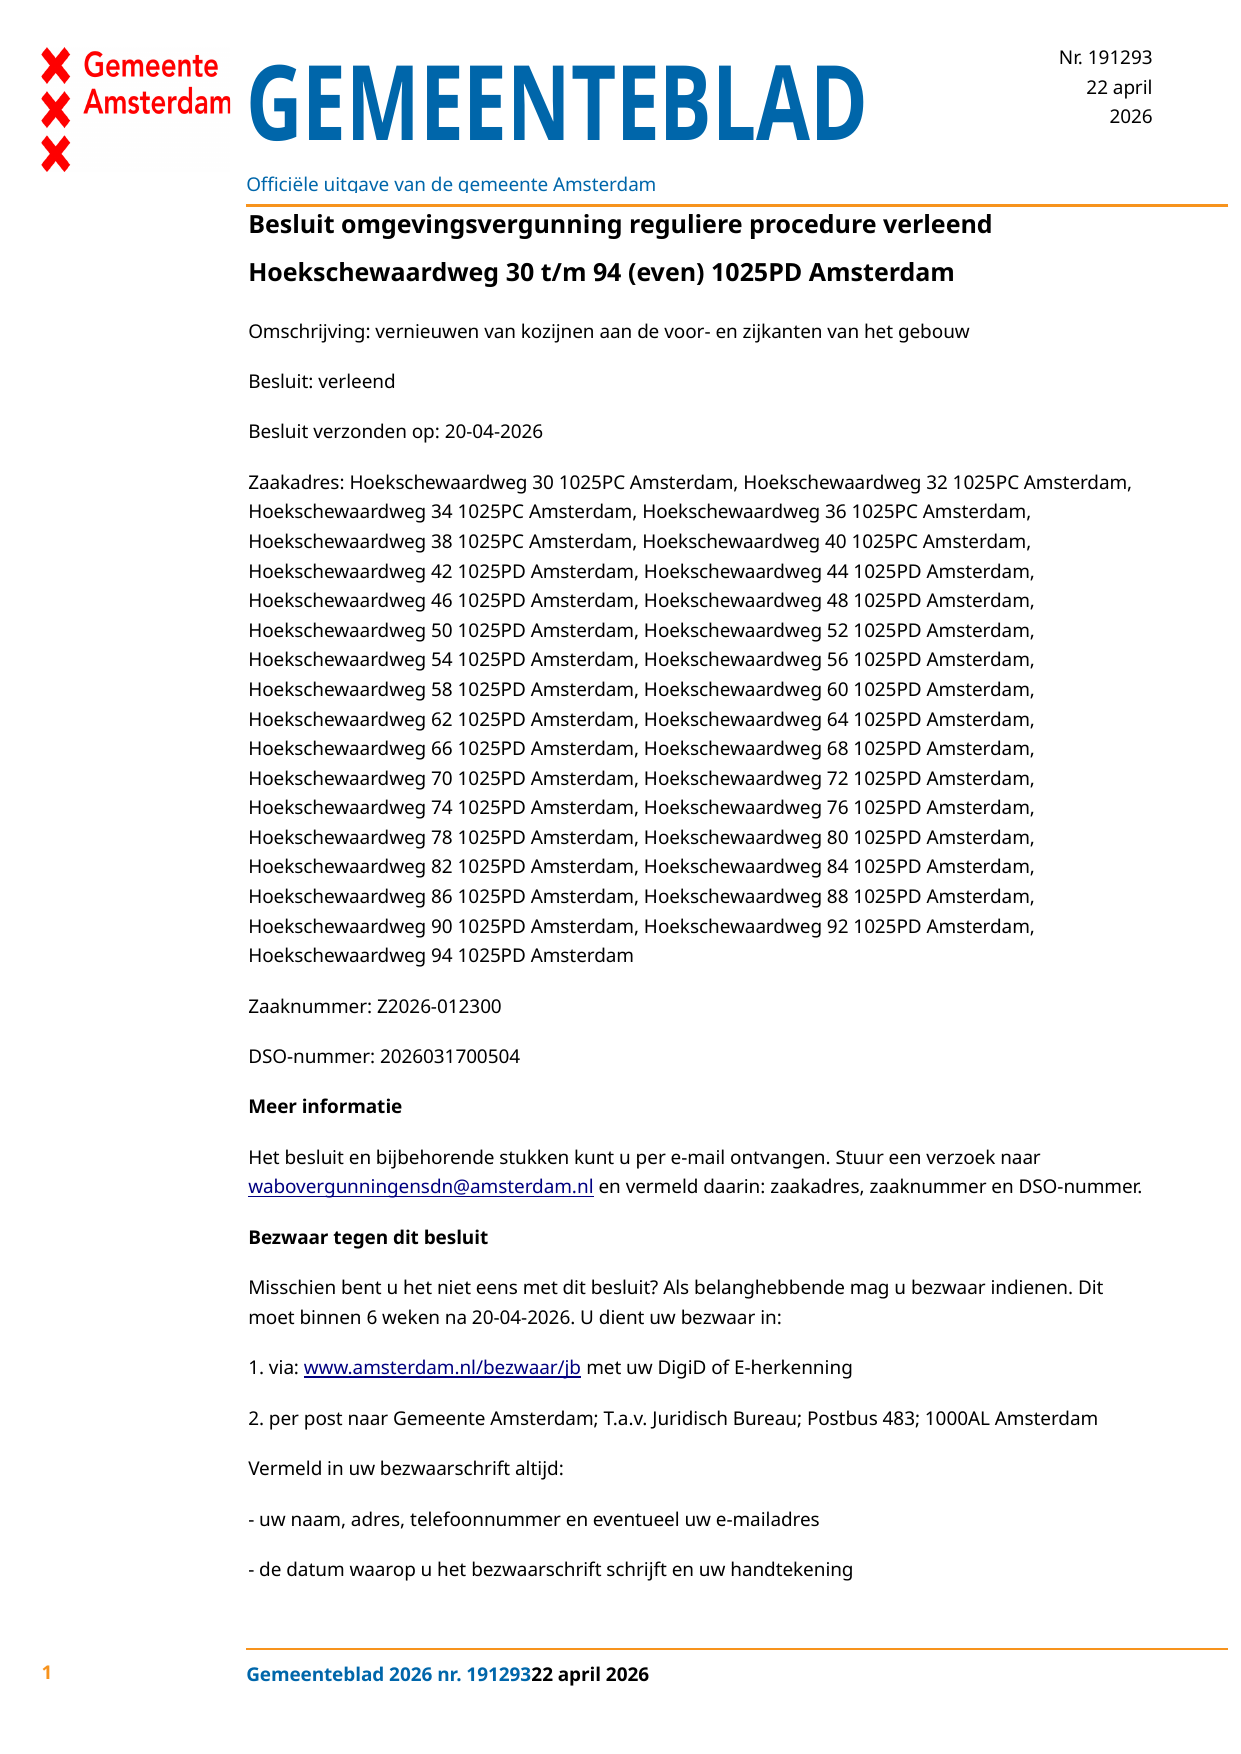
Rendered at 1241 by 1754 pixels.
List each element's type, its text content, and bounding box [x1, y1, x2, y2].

text Vermeld in uw bezwaarschrift altijd: [248, 1455, 1152, 1481]
text 2. per post naar Gemeente Amsterdam; T.a.v. Juridisch Bureau; Postbus 483; 1000AL Amsterdam [248, 1405, 1152, 1431]
text - de datum waarop u het bezwaarschrift schrijft en uw handtekening [248, 1556, 1152, 1582]
text Het besluit en bijbehorende stukken kunt u per e-mail ontvangen. Stuur een verzoek naar wabovergunningensdn@amsterdam.nl en vermeld daarin: zaakadres, zaaknummer en DSO-nummer. [248, 1144, 1152, 1199]
text Zaakadres: Hoekschewaardweg 30 1025PC Amsterdam, Hoekschewaardweg 32 1025PC Amsterdam, Hoekschewaardweg 34 1025PC Amsterdam, Hoekschewaardweg 36 1025PC Amsterdam, Hoekschewaardweg 38 1025PC Amsterdam, Hoekschewaardweg 40 1025PC Amsterdam, Hoekschewaardweg 42 1025PD Amsterdam, Hoekschewaardweg 44 1025PD Amsterdam, Hoekschewaardweg 46 1025PD Amsterdam, Hoekschewaardweg 48 1025PD Amsterdam, Hoekschewaardweg 50 1025PD Amsterdam, Hoekschewaardweg 52 1025PD Amsterdam, Hoekschewaardweg 54 1025PD Amsterdam, Hoekschewaardweg 56 1025PD Amsterdam, Hoekschewaardweg 58 1025PD Amsterdam, Hoekschewaardweg 60 1025PD Amsterdam, Hoekschewaardweg 62 1025PD Amsterdam, Hoekschewaardweg 64 1025PD Amsterdam, Hoekschewaardweg 66 1025PD Amsterdam, Hoekschewaardweg 68 1025PD Amsterdam, Hoekschewaardweg 70 1025PD Amsterdam, Hoekschewaardweg 72 1025PD Amsterdam, Hoekschewaardweg 74 1025PD Amsterdam, Hoekschewaardweg 76 1025PD Amsterdam, Hoekschewaardweg 78 1025PD Amsterdam, Hoekschewaardweg 80 1025PD Amsterdam, Hoekschewaardweg 82 1025PD Amsterdam, Hoekschewaardweg 84 1025PD Amsterdam, Hoekschewaardweg 86 1025PD Amsterdam, Hoekschewaardweg 88 1025PD Amsterdam, Hoekschewaardweg 90 1025PD Amsterdam, Hoekschewaardweg 92 1025PD Amsterdam, Hoekschewaardweg 94 1025PD Amsterdam [248, 469, 1152, 968]
text - uw naam, adres, telefoonnummer en eventueel uw e-mailadres [248, 1506, 1152, 1532]
text Besluit verzonden op: 20-04-2026 [248, 419, 1152, 444]
text Besluit: verleend [248, 368, 1152, 394]
text Zaaknummer: Z2026-012300 [248, 993, 1152, 1019]
picture [41, 47, 231, 172]
text 1. via: www.amsterdam.nl/bezwaar/jb met uw DigiD of E-herkenning [248, 1354, 1152, 1380]
text Meer informatie [248, 1094, 1152, 1119]
text Misschien bent u het niet eens met dit besluit? Als belanghebbende mag u bezwaar indienen. Dit moet binnen 6 weken na 20-04-2026. U dient uw bezwaar in: [248, 1274, 1152, 1330]
text DSO-nummer: 2026031700504 [248, 1043, 1152, 1069]
text Omschrijving: vernieuwen van kozijnen aan de voor- en zijkanten van het gebouw [248, 318, 1152, 344]
text Bezwaar tegen dit besluit [248, 1224, 1152, 1250]
text Besluit omgevingsvergunning reguliere procedure verleend Hoekschewaardweg 30 t/m 94 (even) 1025PD Amsterdam [248, 207, 1152, 288]
